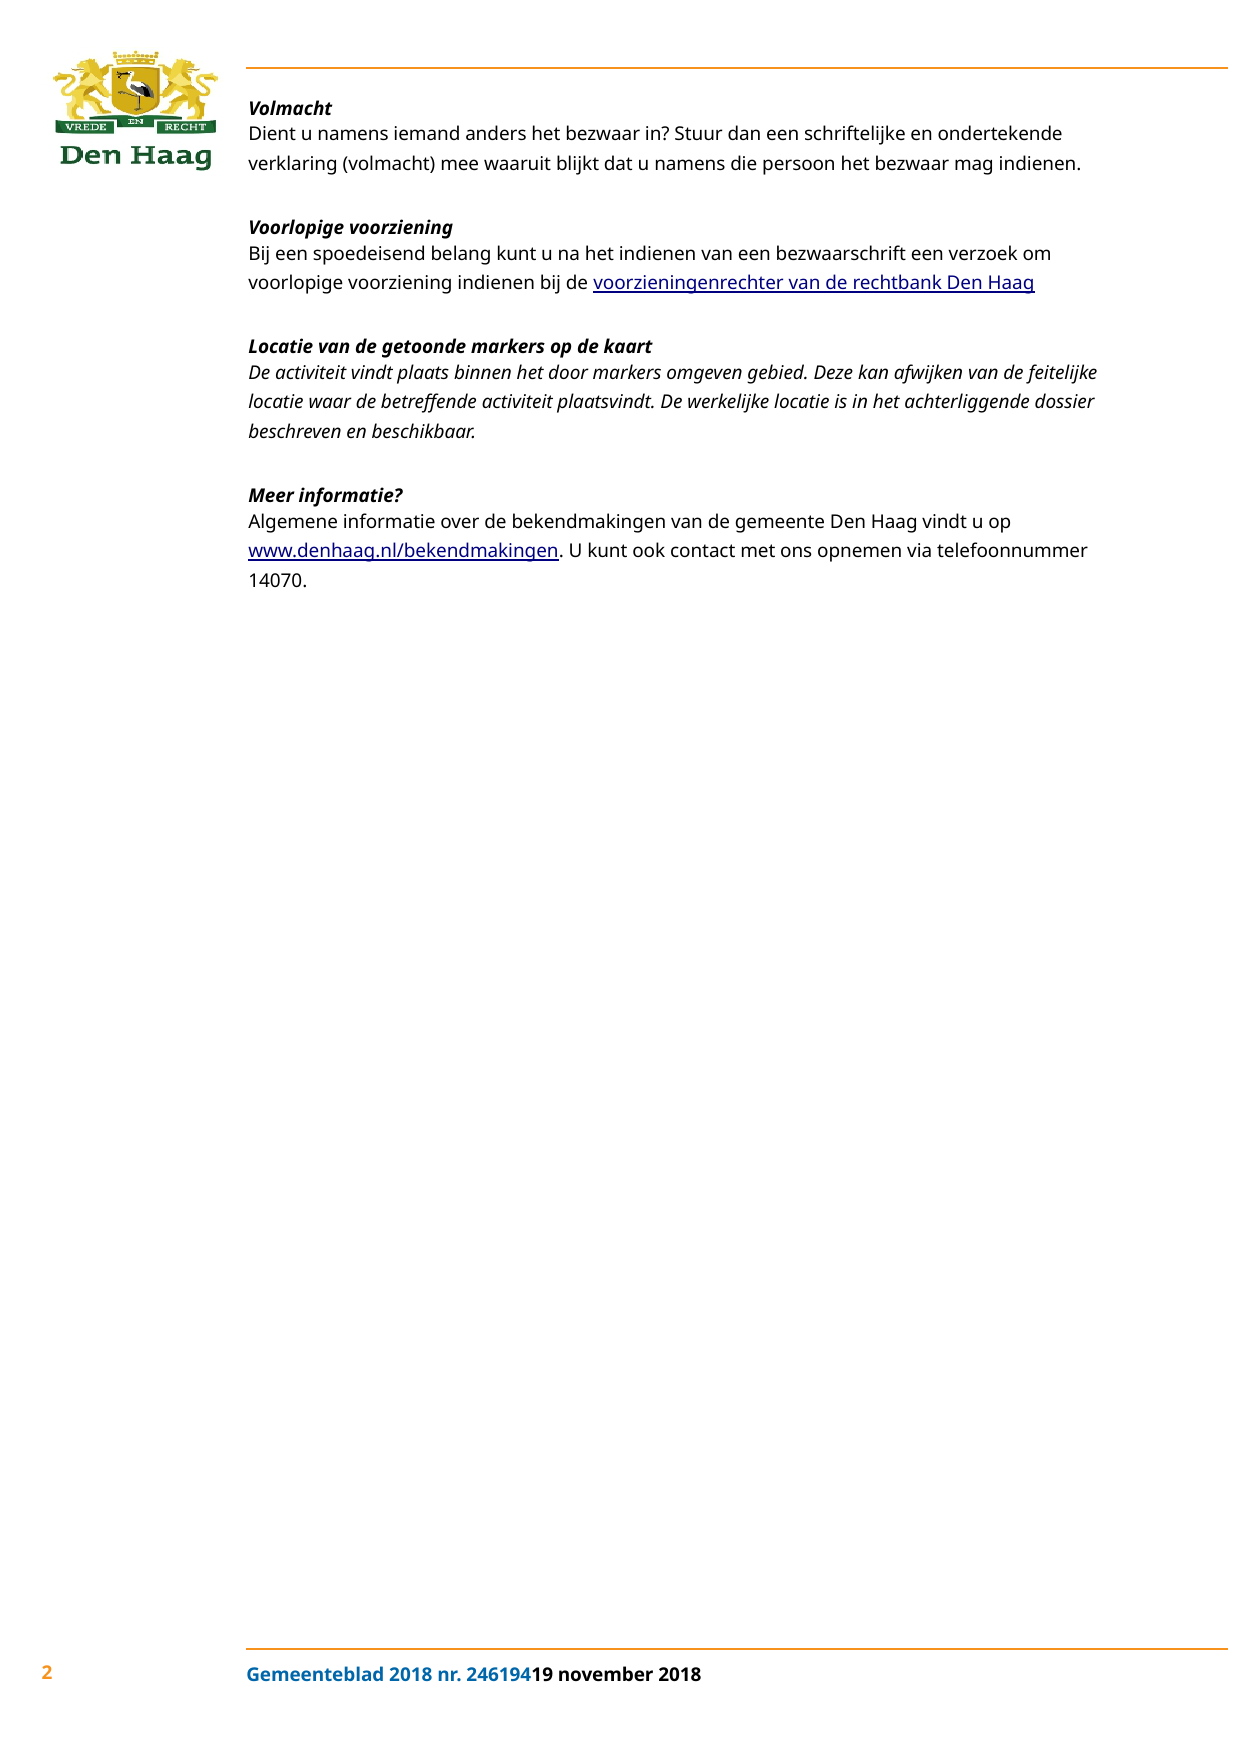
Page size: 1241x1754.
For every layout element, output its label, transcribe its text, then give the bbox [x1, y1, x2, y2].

text Volmacht [248, 95, 1152, 121]
text Dient u namens iemand anders het bezwaar in? Stuur dan een schriftelijke en ondertekende verklaring (volmacht) mee waaruit blijkt dat u namens die persoon het bezwaar mag indienen. [248, 121, 1152, 176]
picture [41, 47, 231, 172]
text Algemene informatie over de bekendmakingen van de gemeente Den Haag vindt u op www.denhaag.nl/bekendmakingen. U kunt ook contact met ons opnemen via telefoonnummer 14070. [248, 508, 1152, 593]
text Meer informatie? [248, 482, 1152, 508]
text Voorlopige voorziening [248, 214, 1152, 240]
text De activiteit vindt plaats binnen het door markers omgeven gebied. Deze kan afwijken van de feitelijke locatie waar de betreffende activiteit plaatsvindt. De werkelijke locatie is in het achterliggende dossier beschreven en beschikbaar. [248, 359, 1152, 444]
text Locatie van de getoonde markers op de kaart [248, 333, 1152, 359]
text Bij een spoedeisend belang kunt u na het indienen van een bezwaarschrift een verzoek om voorlopige voorziening indienen bij de voorzieningenrechter van de rechtbank Den Haag [248, 240, 1152, 295]
